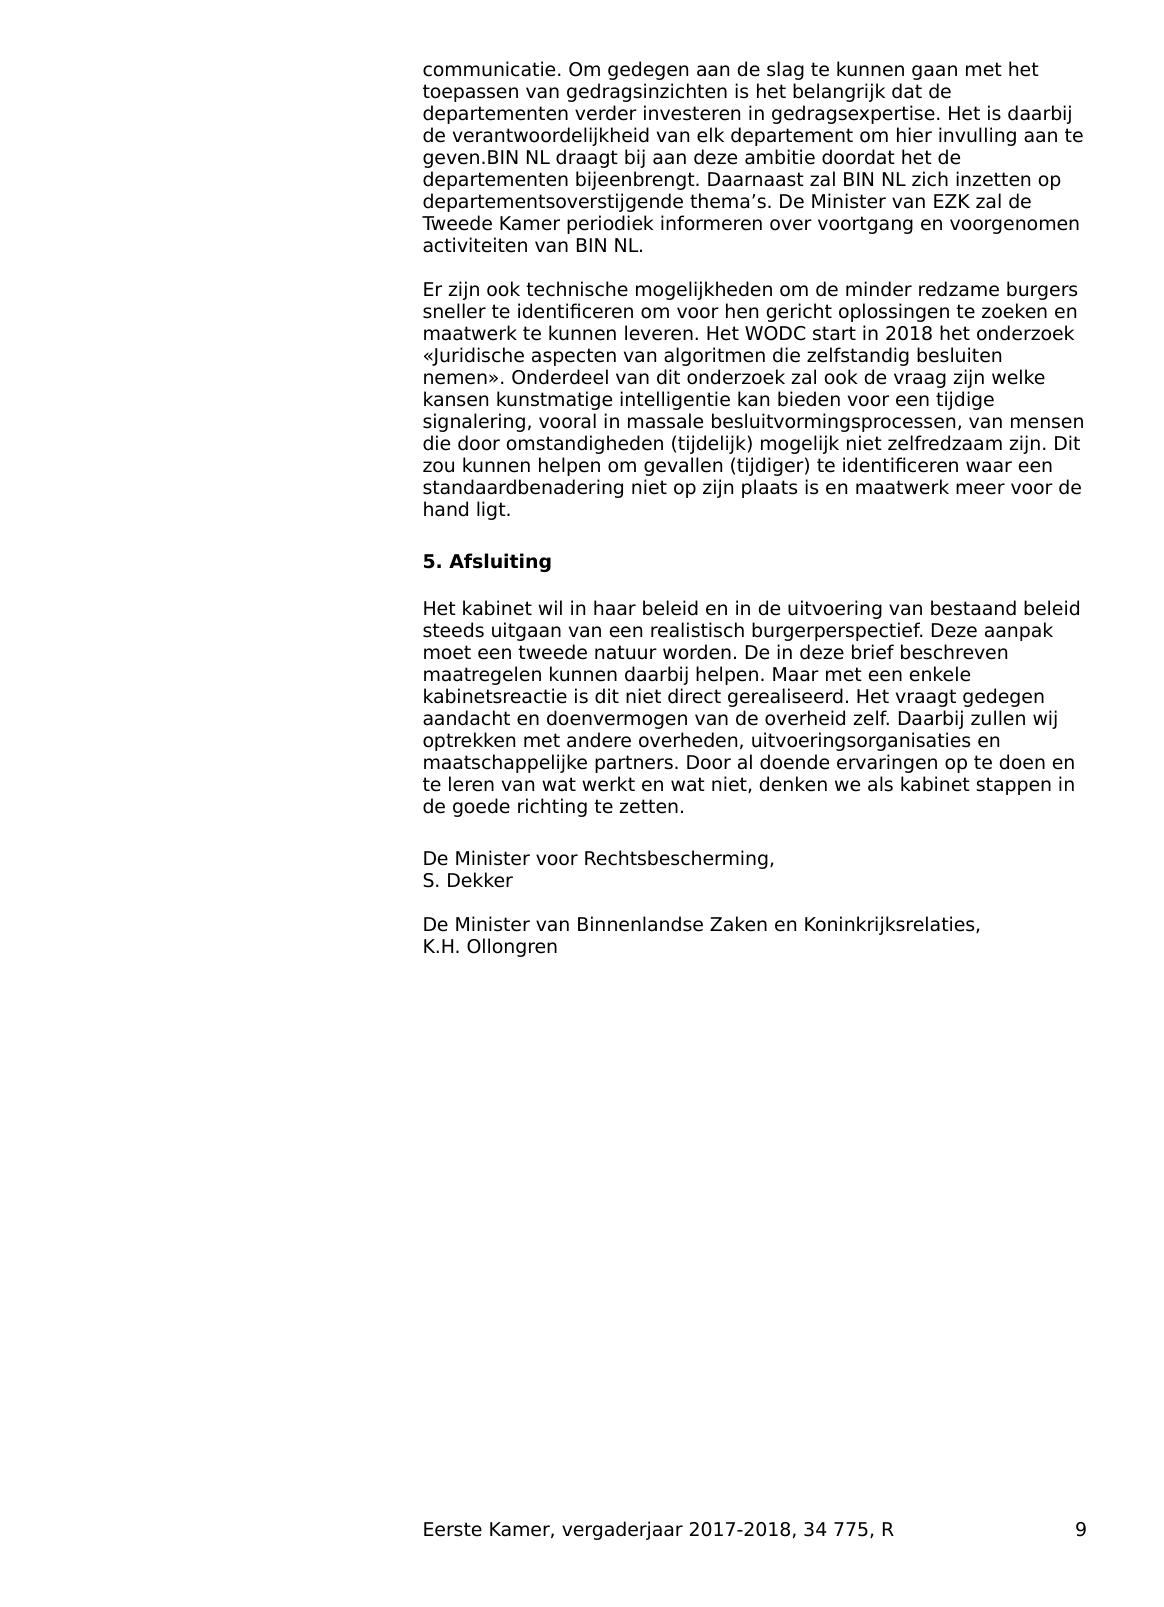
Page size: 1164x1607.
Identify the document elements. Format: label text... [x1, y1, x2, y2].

text Het kabinet wil in haar beleid en in de uitvoering van bestaand beleid steeds uitgaan van een realistisch burgerperspectief. Deze aanpak moet een tweede natuur worden. De in deze brief beschreven maatregelen kunnen daarbij helpen. Maar met een enkele kabinetsreactie is dit niet direct gerealiseerd. Het vraagt gedegen aandacht en doenvermogen van de overheid zelf. Daarbij zullen wij optrekken met andere overheden, uitvoeringsorganisaties en maatschappelijke partners. Door al doende ervaringen op te doen en te leren van wat werkt en wat niet, denken we als kabinet stappen in de goede richting te zetten. [422, 598, 1087, 818]
text Er zijn ook technische mogelijkheden om de minder redzame burgers sneller te identificeren om voor hen gericht oplossingen te zoeken en maatwerk te kunnen leveren. Het WODC start in 2018 het onderzoek «Juridische aspecten van algoritmen die zelfstandig besluiten nemen». Onderdeel van dit onderzoek zal ook de vraag zijn welke kansen kunstmatige intelligentie kan bieden voor een tijdige signalering, vooral in massale besluitvormingsprocessen, van mensen die door omstandigheden (tijdelijk) mogelijk niet zelfredzaam zijn. Dit zou kunnen helpen om gevallen (tijdiger) te identificeren waar een standaardbenadering niet op zijn plaats is en maatwerk meer voor de hand ligt. [422, 279, 1087, 521]
subtitle 5. Afsluiting [422, 551, 1087, 573]
text De Minister van Binnenlandse Zaken en Koninkrijksrelaties, K.H. Ollongren [422, 914, 1087, 958]
text communicatie. Om gedegen aan de slag te kunnen gaan met het toepassen van gedragsinzichten is het belangrijk dat de departementen verder investeren in gedragsexpertise. Het is daarbij de verantwoordelijkheid van elk departement om hier invulling aan te geven.BIN NL draagt bij aan deze ambitie doordat het de departementen bijeenbrengt. Daarnaast zal BIN NL zich inzetten op departementsoverstijgende thema’s. De Minister van EZK zal de Tweede Kamer periodiek informeren over voortgang en voorgenomen activiteiten van BIN NL. [422, 59, 1087, 257]
text De Minister voor Rechtsbescherming, S. Dekker [422, 848, 1087, 892]
